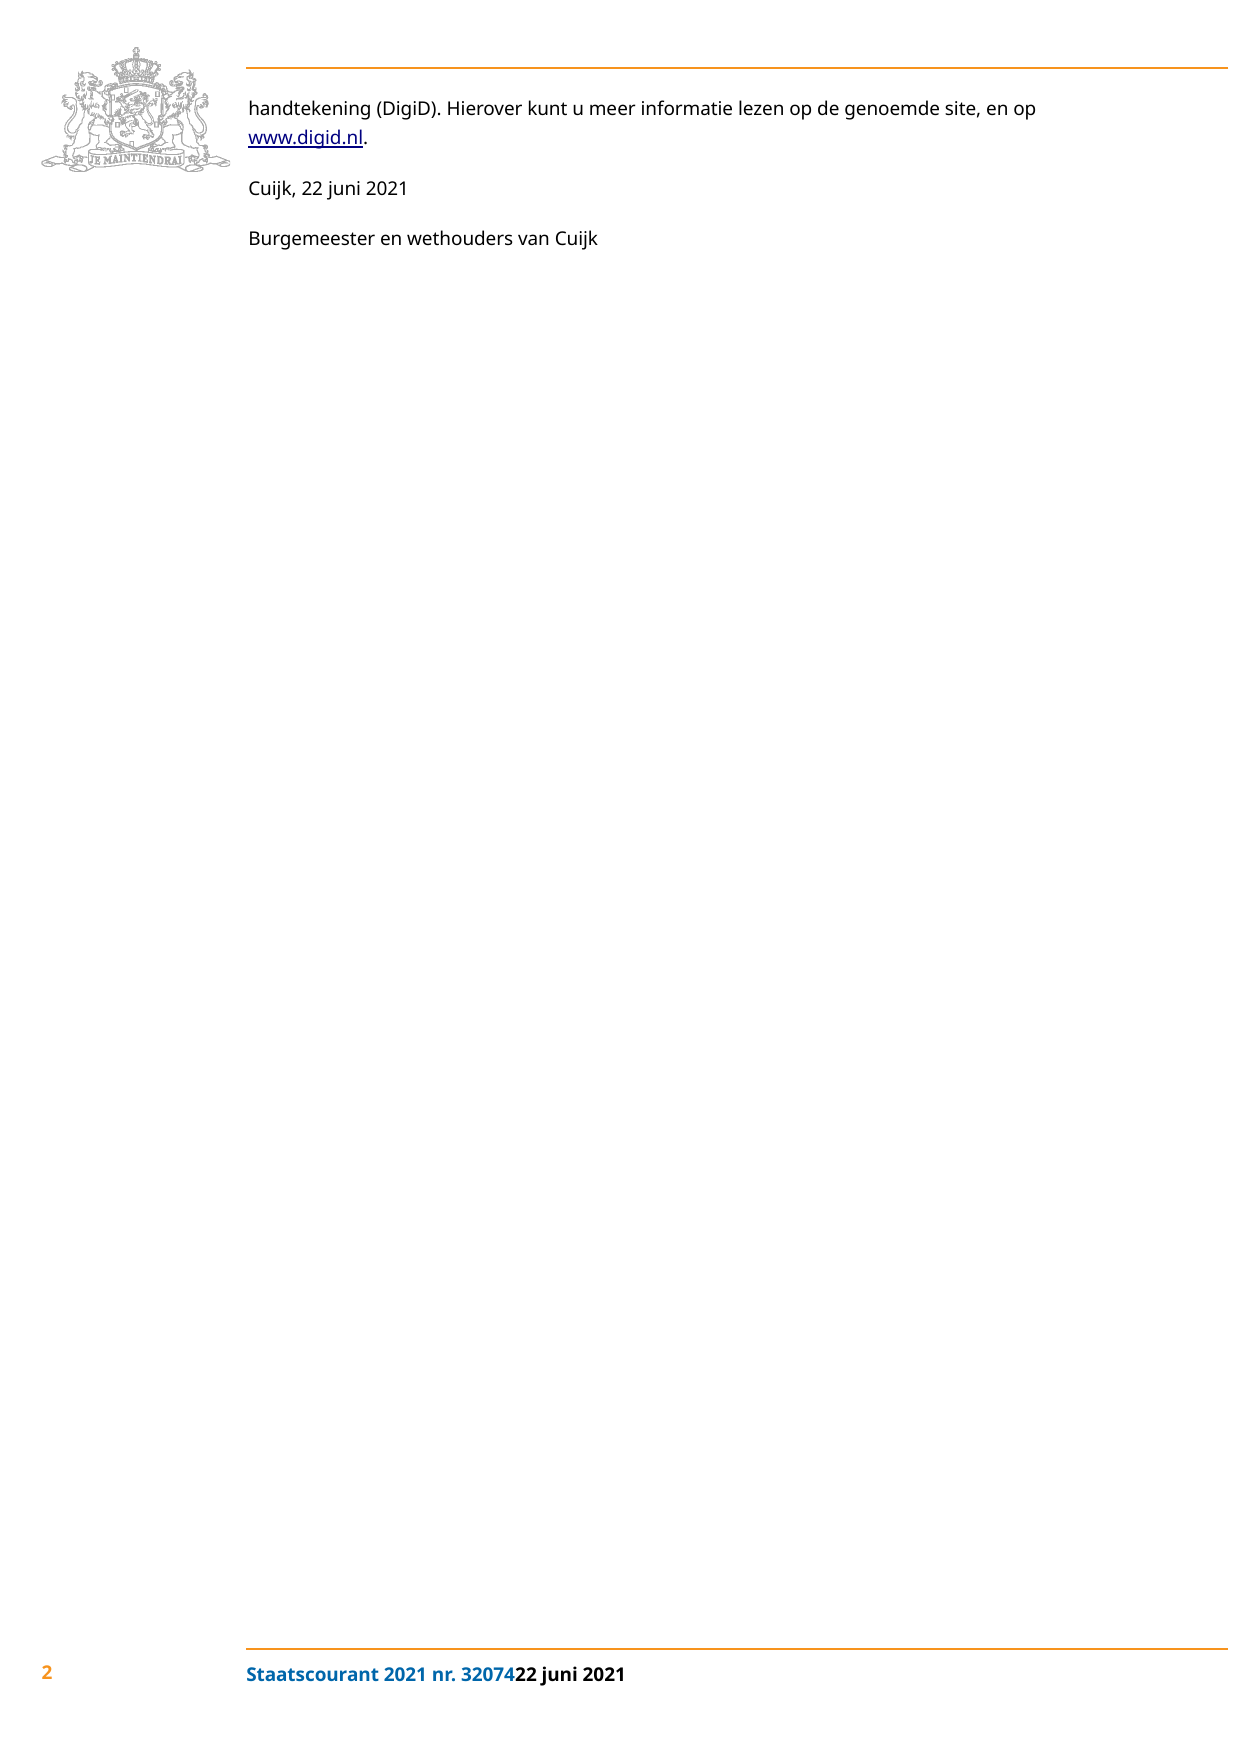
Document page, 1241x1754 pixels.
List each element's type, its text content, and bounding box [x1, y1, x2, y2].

text Burgemeester en wethouders van Cuijk [248, 225, 1152, 251]
text Cuijk, 22 juni 2021 [248, 175, 1152, 201]
text handtekening (DigiD). Hierover kunt u meer informatie lezen op de genoemde site, en op www.digid.nl. [248, 95, 1152, 150]
picture [41, 47, 231, 172]
